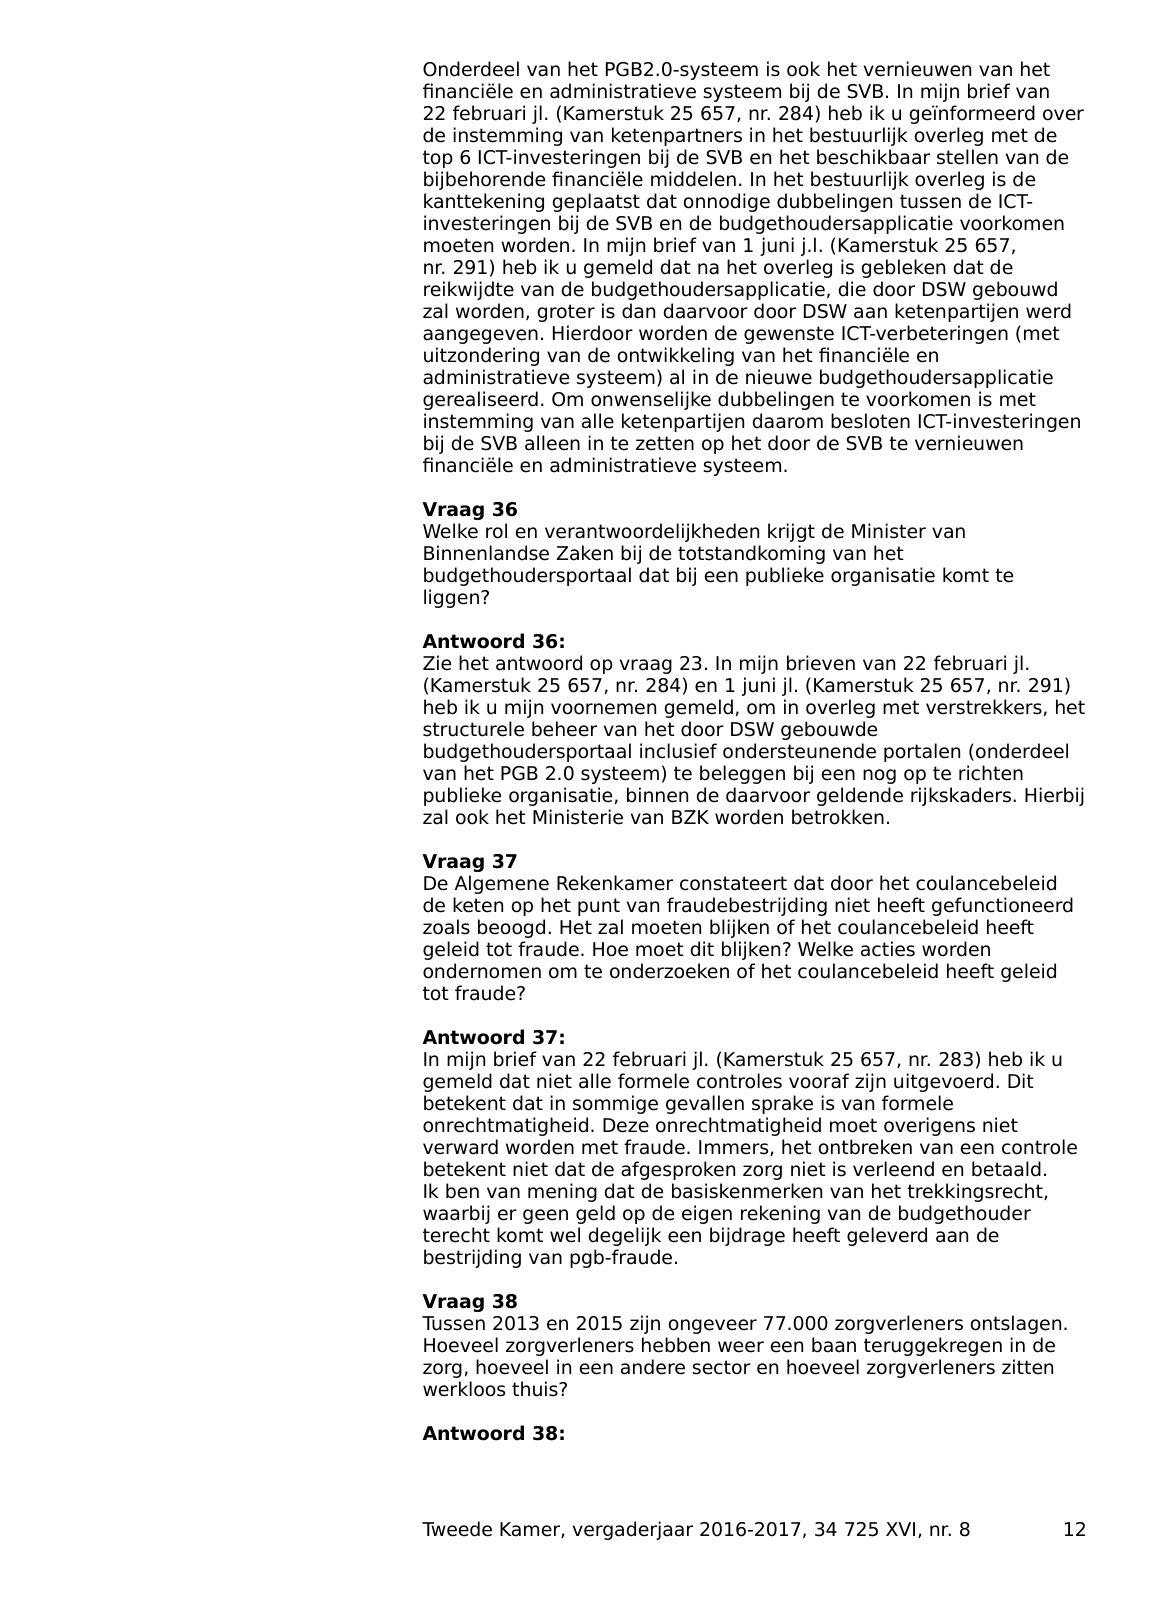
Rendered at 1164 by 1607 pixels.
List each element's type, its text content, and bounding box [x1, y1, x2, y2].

text Antwoord 38: [422, 1423, 1087, 1445]
text Antwoord 37: [422, 1027, 1087, 1049]
text Antwoord 36: [422, 631, 1087, 653]
text Vraag 38 [422, 1291, 1087, 1313]
text Welke rol en verantwoordelijkheden krijgt de Minister van Binnenlandse Zaken bij de totstandkoming van het budgethoudersportaal dat bij een publieke organisatie komt te liggen? [422, 521, 1087, 609]
text De Algemene Rekenkamer constateert dat door het coulancebeleid de keten op het punt van fraudebestrijding niet heeft gefunctioneerd zoals beoogd. Het zal moeten blijken of het coulancebeleid heeft geleid tot fraude. Hoe moet dit blijken? Welke acties worden ondernomen om te onderzoeken of het coulancebeleid heeft geleid tot fraude? [422, 873, 1087, 1005]
text Zie het antwoord op vraag 23. In mijn brieven van 22 februari jl. (Kamerstuk 25 657, nr. 284) en 1 juni jl. (Kamerstuk 25 657, nr. 291) heb ik u mijn voornemen gemeld, om in overleg met verstrekkers, het structurele beheer van het door DSW gebouwde budgethoudersportaal inclusief ondersteunende portalen (onderdeel van het PGB 2.0 systeem) te beleggen bij een nog op te richten publieke organisatie, binnen de daarvoor geldende rijkskaders. Hierbij zal ook het Ministerie van BZK worden betrokken. [422, 653, 1087, 829]
text Vraag 37 [422, 851, 1087, 873]
text Onderdeel van het PGB2.0-systeem is ook het vernieuwen van het financiële en administratieve systeem bij de SVB. In mijn brief van 22 februari jl. (Kamerstuk 25 657, nr. 284) heb ik u geïnformeerd over de instemming van ketenpartners in het bestuurlijk overleg met de top 6 ICT-investeringen bij de SVB en het beschikbaar stellen van de bijbehorende financiële middelen. In het bestuurlijk overleg is de kanttekening geplaatst dat onnodige dubbelingen tussen de ICT-investeringen bij de SVB en de budgethoudersapplicatie voorkomen moeten worden. In mijn brief van 1 juni j.l. (Kamerstuk 25 657, nr. 291) heb ik u gemeld dat na het overleg is gebleken dat de reikwijdte van de budgethoudersapplicatie, die door DSW gebouwd zal worden, groter is dan daarvoor door DSW aan ketenpartijen werd aangegeven. Hierdoor worden de gewenste ICT-verbeteringen (met uitzondering van de ontwikkeling van het financiële en administratieve systeem) al in de nieuwe budgethoudersapplicatie gerealiseerd. Om onwenselijke dubbelingen te voorkomen is met instemming van alle ketenpartijen daarom besloten ICT-investeringen bij de SVB alleen in te zetten op het door de SVB te vernieuwen financiële en administratieve systeem. [422, 59, 1087, 477]
text Ik ben van mening dat de basiskenmerken van het trekkingsrecht, waarbij er geen geld op de eigen rekening van de budgethouder terecht komt wel degelijk een bijdrage heeft geleverd aan de bestrijding van pgb-fraude. [422, 1181, 1087, 1269]
text Vraag 36 [422, 499, 1087, 521]
text Tussen 2013 en 2015 zijn ongeveer 77.000 zorgverleners ontslagen. Hoeveel zorgverleners hebben weer een baan teruggekregen in de zorg, hoeveel in een andere sector en hoeveel zorgverleners zitten werkloos thuis? [422, 1313, 1087, 1401]
text In mijn brief van 22 februari jl. (Kamerstuk 25 657, nr. 283) heb ik u gemeld dat niet alle formele controles vooraf zijn uitgevoerd. Dit betekent dat in sommige gevallen sprake is van formele onrechtmatigheid. Deze onrechtmatigheid moet overigens niet verward worden met fraude. Immers, het ontbreken van een controle betekent niet dat de afgesproken zorg niet is verleend en betaald. [422, 1049, 1087, 1181]
